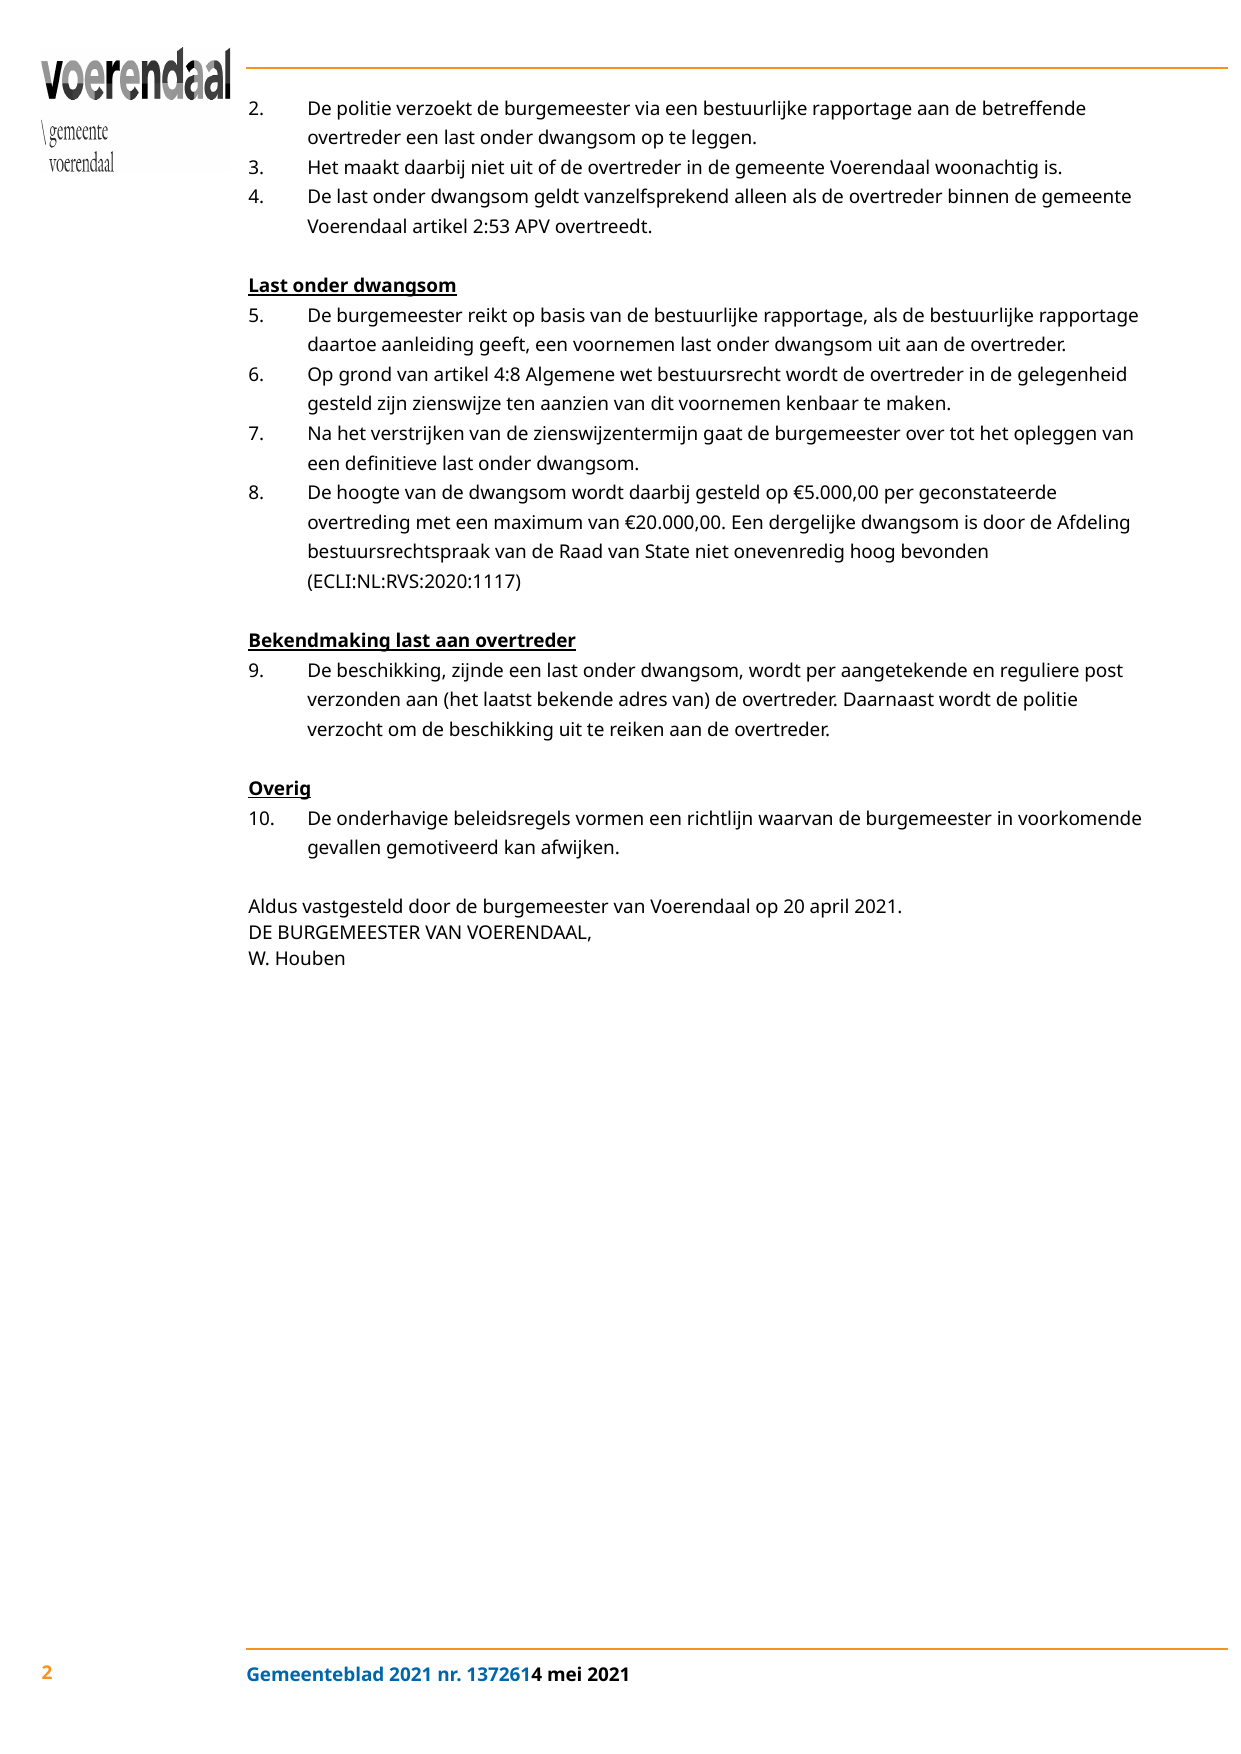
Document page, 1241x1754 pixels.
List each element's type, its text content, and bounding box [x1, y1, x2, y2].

list De beschikking, zijnde een last onder dwangsom, wordt per aangetekende en reguliere post verzonden aan (het laatst bekende adres van) de overtreder. Daarnaast wordt de politie verzocht om de beschikking uit te reiken aan de overtreder. [248, 657, 1152, 742]
text Last onder dwangsom [248, 272, 1152, 298]
list Op grond van artikel 4:8 Algemene wet bestuursrecht wordt de overtreder in de gelegenheid gesteld zijn zienswijze ten aanzien van dit voornemen kenbaar te maken. [248, 361, 1152, 416]
text DE BURGEMEESTER VAN VOERENDAAL, [248, 919, 1152, 945]
list Het maakt daarbij niet uit of de overtreder in de gemeente Voerendaal woonachtig is. [248, 154, 1152, 180]
text Bekendmaking last aan overtreder [248, 627, 1152, 653]
list De last onder dwangsom geldt vanzelfsprekend alleen als de overtreder binnen de gemeente Voerendaal artikel 2:53 APV overtreedt. [248, 183, 1152, 239]
list Na het verstrijken van de zienswijzentermijn gaat de burgemeester over tot het opleggen van een definitieve last onder dwangsom. [248, 420, 1152, 476]
text W. Houben [248, 945, 1152, 971]
picture [41, 47, 231, 172]
text Aldus vastgesteld door de burgemeester van Voerendaal op 20 april 2021. [248, 893, 1152, 919]
list De onderhavige beleidsregels vormen een richtlijn waarvan de burgemeester in voorkomende gevallen gemotiveerd kan afwijken. [248, 805, 1152, 860]
list De burgemeester reikt op basis van de bestuurlijke rapportage, als de bestuurlijke rapportage daartoe aanleiding geeft, een voornemen last onder dwangsom uit aan de overtreder. [248, 302, 1152, 357]
text Overig [248, 775, 1152, 801]
list De politie verzoekt de burgemeester via een bestuurlijke rapportage aan de betreffende overtreder een last onder dwangsom op te leggen. [248, 95, 1152, 150]
list De hoogte van de dwangsom wordt daarbij gesteld op €5.000,00 per geconstateerde overtreding met een maximum van €20.000,00. Een dergelijke dwangsom is door de Afdeling bestuursrechtspraak van de Raad van State niet onevenredig hoog bevonden (ECLI:NL:RVS:2020:1117) [248, 479, 1152, 594]
